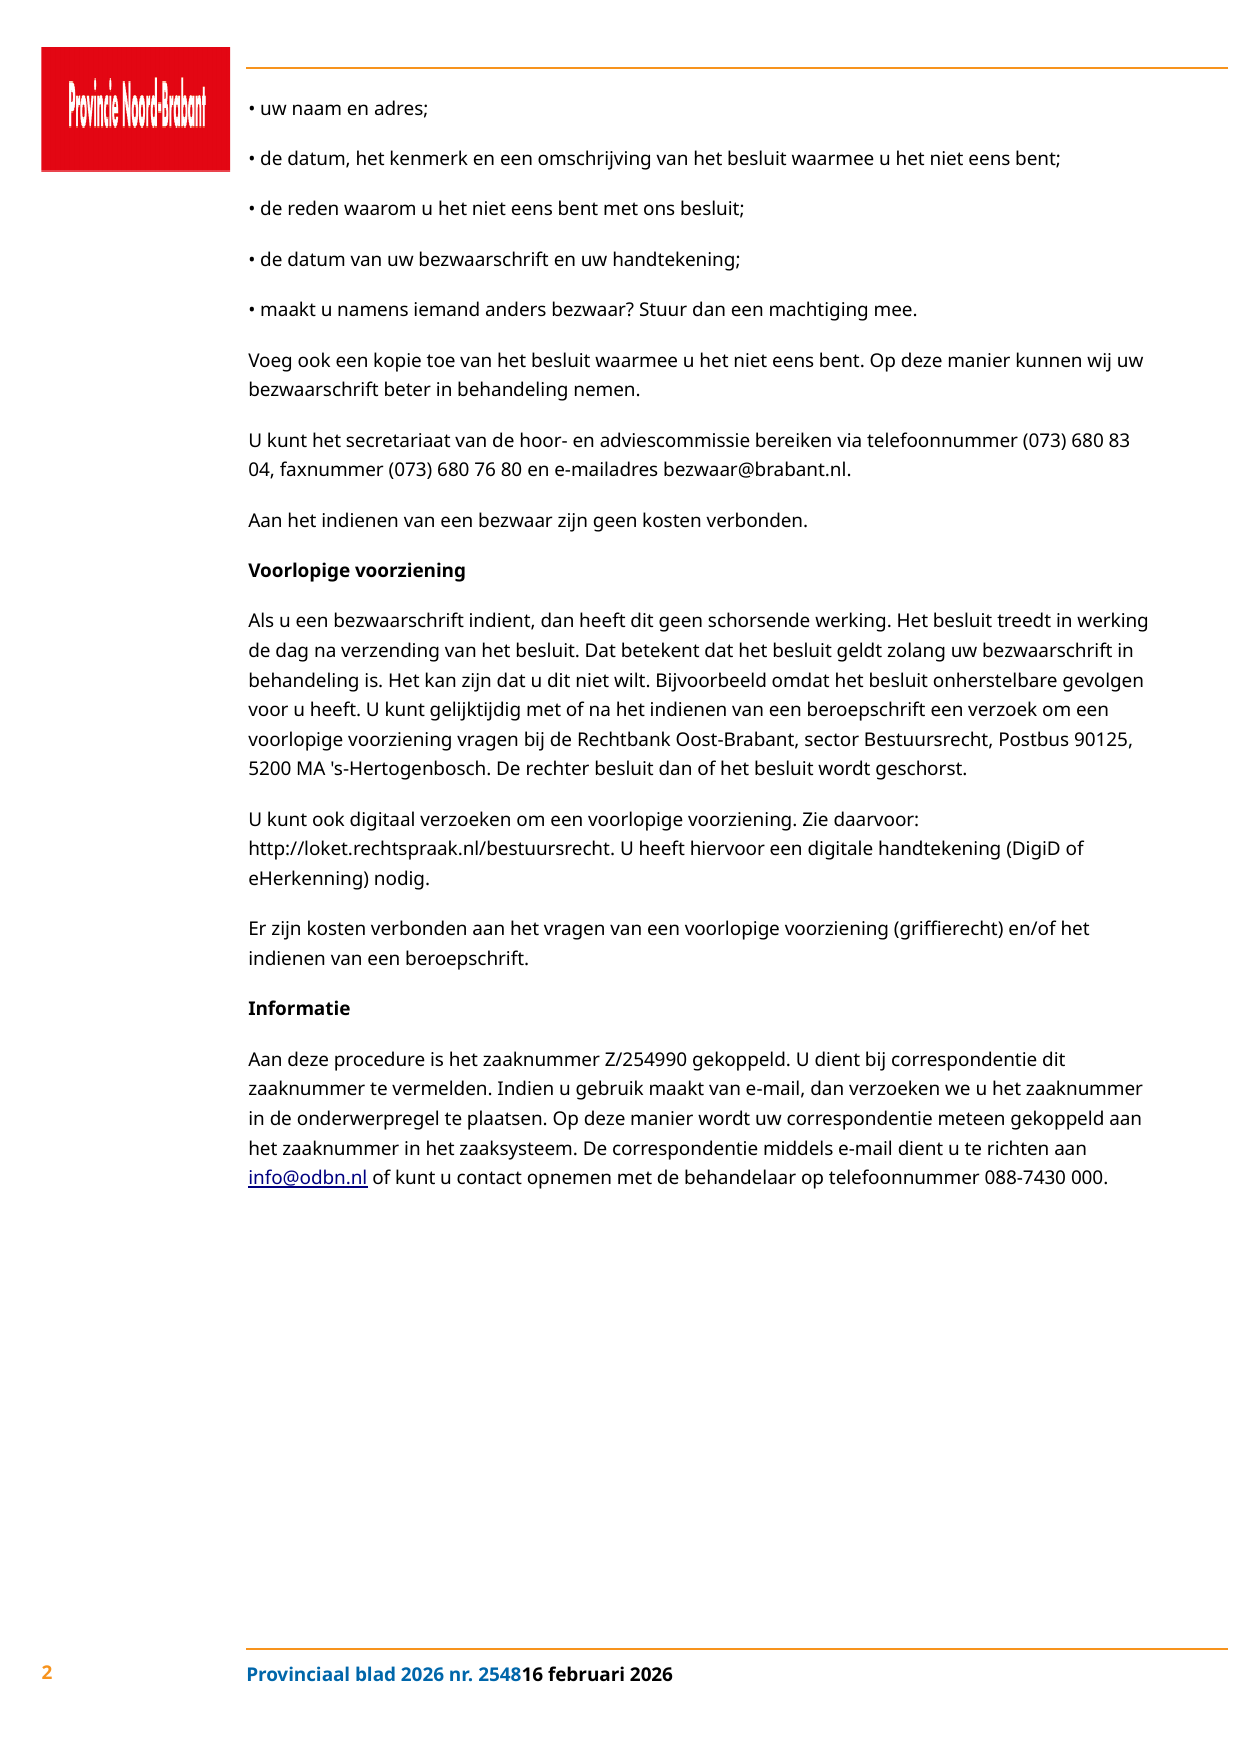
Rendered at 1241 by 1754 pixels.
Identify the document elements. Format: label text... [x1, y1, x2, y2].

text Voorlopige voorziening [248, 557, 1152, 583]
text • uw naam en adres; [248, 95, 1152, 121]
text Voeg ook een kopie toe van het besluit waarmee u het niet eens bent. Op deze manier kunnen wij uw bezwaarschrift beter in behandeling nemen. [248, 347, 1152, 402]
text • maakt u namens iemand anders bezwaar? Stuur dan een machtiging mee. [248, 296, 1152, 322]
text Aan deze procedure is het zaaknummer Z/254990 gekoppeld. U dient bij correspondentie dit zaaknummer te vermelden. Indien u gebruik maakt van e-mail, dan verzoeken we u het zaaknummer in de onderwerpregel te plaatsen. Op deze manier wordt uw correspondentie meteen gekoppeld aan het zaaknummer in het zaaksysteem. De correspondentie middels e-mail dient u te richten aan info@odbn.nl of kunt u contact opnemen met de behandelaar op telefoonnummer 088-7430 000. [248, 1046, 1152, 1190]
text • de reden waarom u het niet eens bent met ons besluit; [248, 196, 1152, 221]
text Informatie [248, 996, 1152, 1021]
text U kunt ook digitaal verzoeken om een voorlopige voorziening. Zie daarvoor: http://loket.rechtspraak.nl/bestuursrecht. U heeft hiervoor een digitale handtekening (DigiD of eHerkenning) nodig. [248, 806, 1152, 891]
text U kunt het secretariaat van de hoor- en adviescommissie bereiken via telefoonnummer (073) 680 83 04, faxnummer (073) 680 76 80 en e-mailadres bezwaar@brabant.nl. [248, 427, 1152, 482]
text • de datum van uw bezwaarschrift en uw handtekening; [248, 246, 1152, 272]
text Er zijn kosten verbonden aan het vragen van een voorlopige voorziening (griffierecht) en/of het indienen van een beroepschrift. [248, 916, 1152, 971]
text Aan het indienen van een bezwaar zijn geen kosten verbonden. [248, 507, 1152, 533]
picture [41, 47, 231, 172]
text Als u een bezwaarschrift indient, dan heeft dit geen schorsende werking. Het besluit treedt in werking de dag na verzending van het besluit. Dat betekent dat het besluit geldt zolang uw bezwaarschrift in behandeling is. Het kan zijn dat u dit niet wilt. Bijvoorbeeld omdat het besluit onherstelbare gevolgen voor u heeft. U kunt gelijktijdig met of na het indienen van een beroepschrift een verzoek om een voorlopige voorziening vragen bij de Rechtbank Oost-Brabant, sector Bestuursrecht, Postbus 90125, 5200 MA 's‑Hertogenbosch. De rechter besluit dan of het besluit wordt geschorst. [248, 608, 1152, 781]
text • de datum, het kenmerk en een omschrijving van het besluit waarmee u het niet eens bent; [248, 145, 1152, 171]
